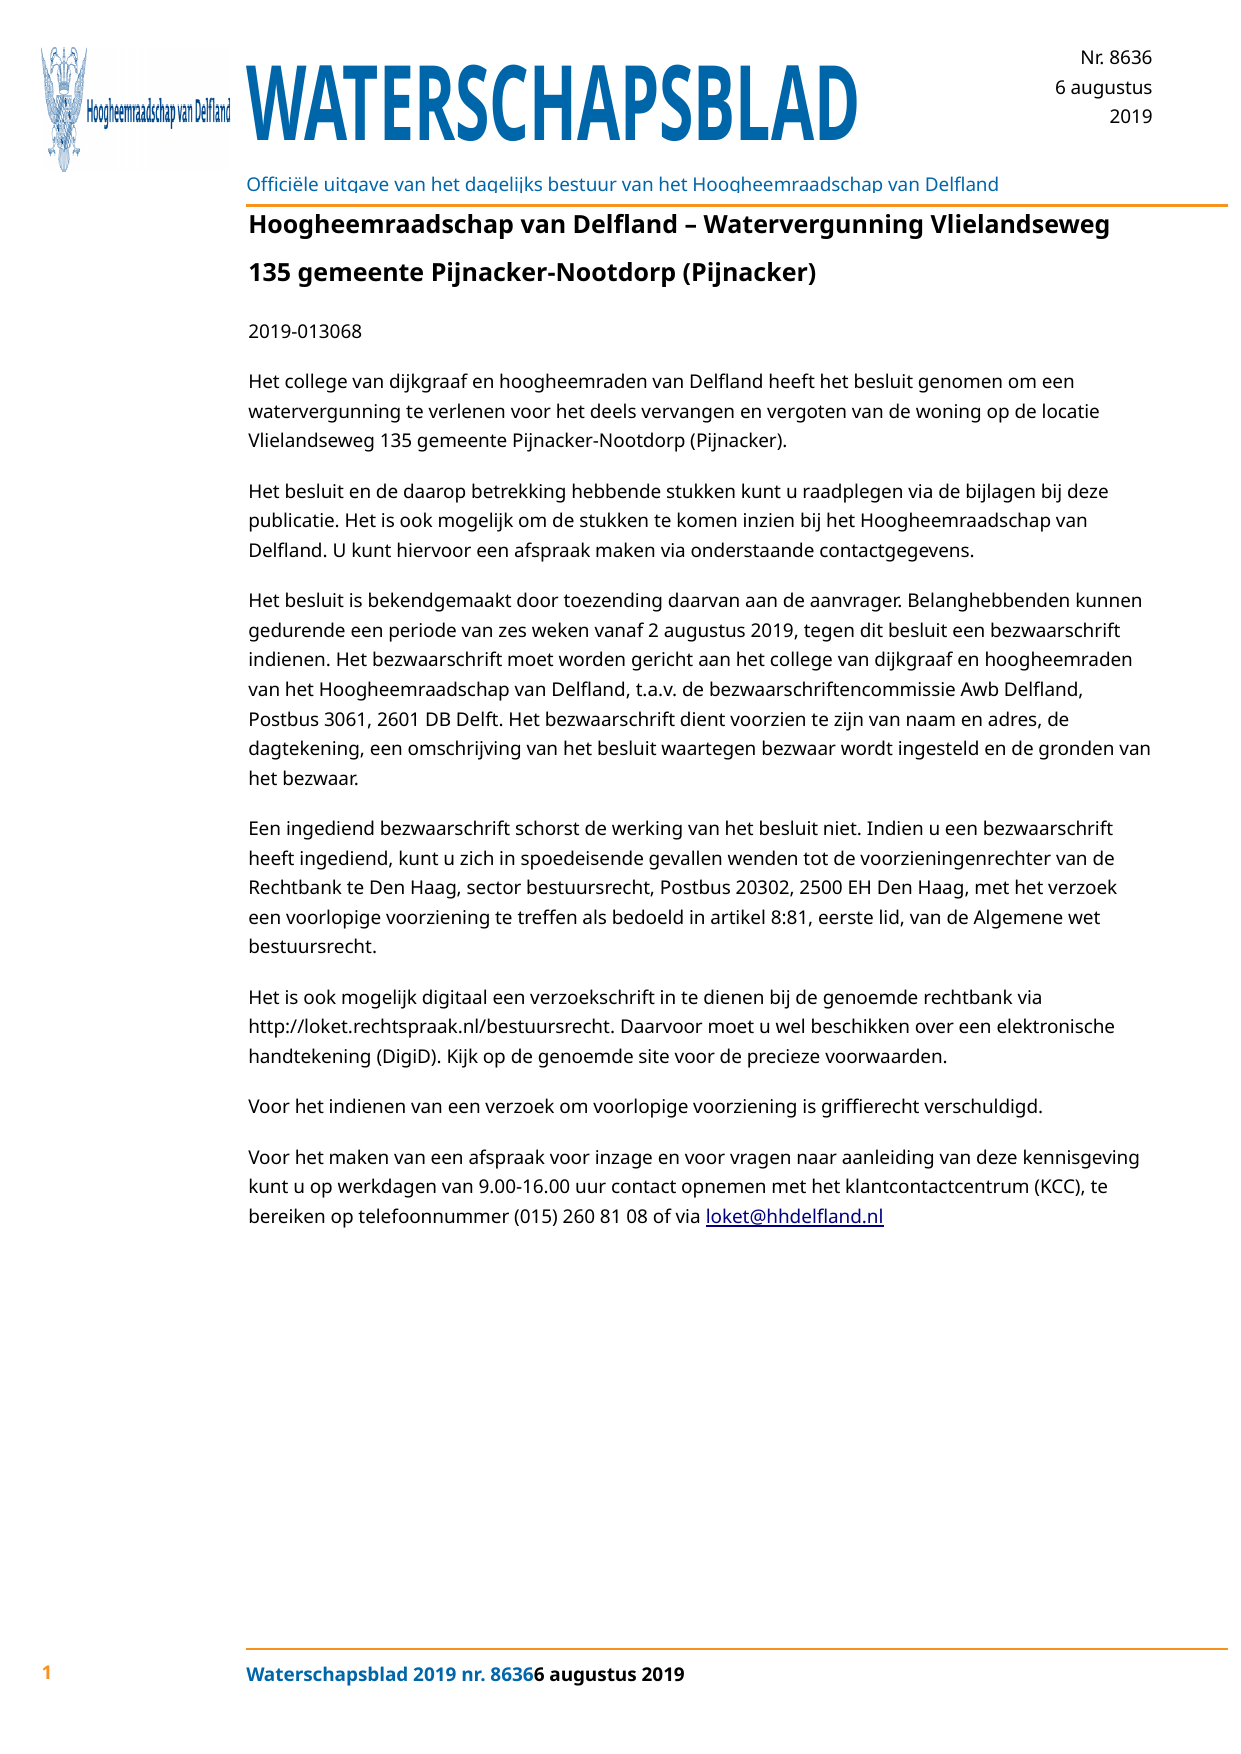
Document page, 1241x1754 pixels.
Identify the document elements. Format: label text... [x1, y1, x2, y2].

text 2019-013068 [248, 318, 1152, 344]
text Hoogheemraadschap van Delfland – Watervergunning Vlielandseweg 135 gemeente Pijnacker-Nootdorp (Pijnacker) [248, 207, 1152, 288]
text Het college van dijkgraaf en hoogheemraden van Delfland heeft het besluit genomen om een watervergunning te verlenen voor het deels vervangen en vergoten van de woning op de locatie Vlielandseweg 135 gemeente Pijnacker-Nootdorp (Pijnacker). [248, 368, 1152, 453]
text Het is ook mogelijk digitaal een verzoekschrift in te dienen bij de genoemde rechtbank via http://loket.rechtspraak.nl/bestuursrecht. Daarvoor moet u wel beschikken over een elektronische handtekening (DigiD). Kijk op de genoemde site voor de precieze voorwaarden. [248, 984, 1152, 1069]
text Voor het maken van een afspraak voor inzage en voor vragen naar aanleiding van deze kennisgeving kunt u op werkdagen van 9.00-16.00 uur contact opnemen met het klantcontactcentrum (KCC), te bereiken op telefoonnummer (015) 260 81 08 of via loket@hhdelfland.nl [248, 1144, 1152, 1229]
text Het besluit en de daarop betrekking hebbende stukken kunt u raadplegen via de bijlagen bij deze publicatie. Het is ook mogelijk om de stukken te komen inzien bij het Hoogheemraadschap van Delfland. U kunt hiervoor een afspraak maken via onderstaande contactgegevens. [248, 478, 1152, 563]
text Voor het indienen van een verzoek om voorlopige voorziening is griffierecht verschuldigd. [248, 1094, 1152, 1119]
picture [41, 47, 231, 172]
text Een ingediend bezwaarschrift schorst de werking van het besluit niet. Indien u een bezwaarschrift heeft ingediend, kunt u zich in spoedeisende gevallen wenden tot de voorzieningenrechter van de Rechtbank te Den Haag, sector bestuursrecht, Postbus 20302, 2500 EH Den Haag, met het verzoek een voorlopige voorziening te treffen als bedoeld in artikel 8:81, eerste lid, van de Algemene wet bestuursrecht. [248, 815, 1152, 959]
text Het besluit is bekendgemaakt door toezending daarvan aan de aanvrager. Belanghebbenden kunnen gedurende een periode van zes weken vanaf 2 augustus 2019, tegen dit besluit een bezwaarschrift indienen. Het bezwaarschrift moet worden gericht aan het college van dijkgraaf en hoogheemraden van het Hoogheemraadschap van Delfland, t.a.v. de bezwaarschriftencommissie Awb Delfland, Postbus 3061, 2601 DB Delft. Het bezwaarschrift dient voorzien te zijn van naam en adres, de dagtekening, een omschrijving van het besluit waartegen bezwaar wordt ingesteld en de gronden van het bezwaar. [248, 587, 1152, 791]
